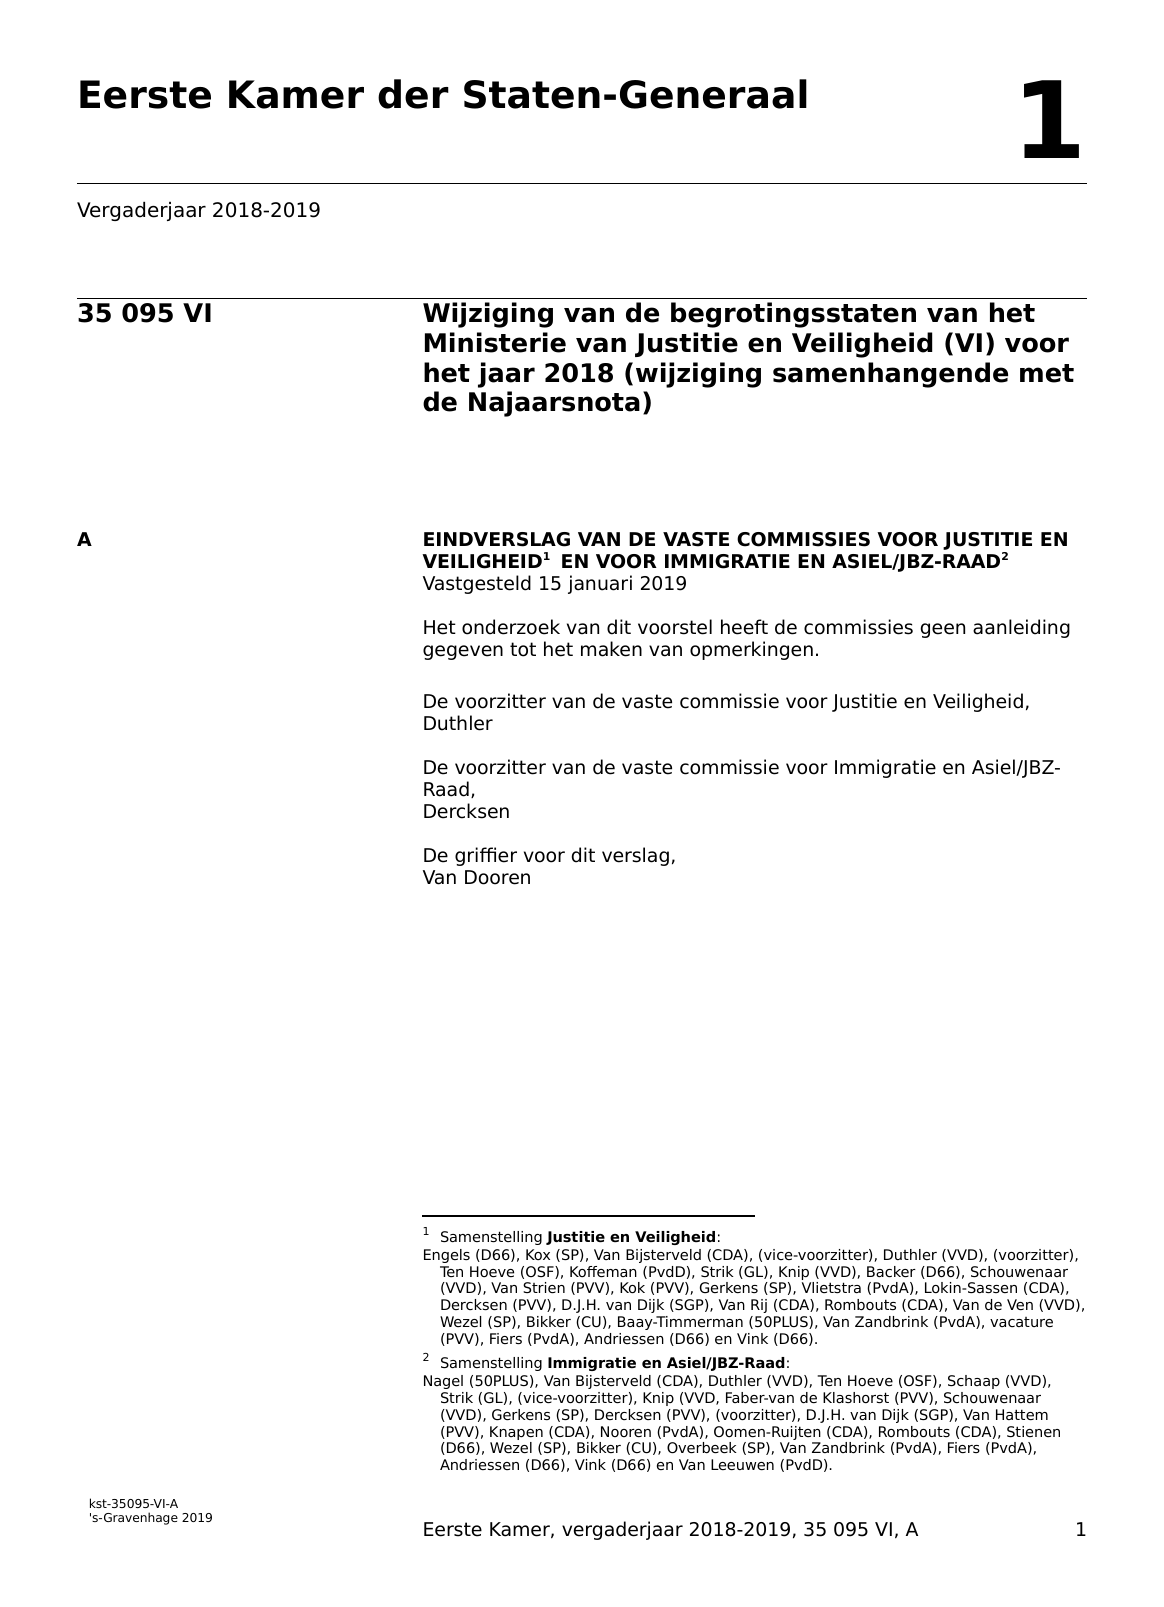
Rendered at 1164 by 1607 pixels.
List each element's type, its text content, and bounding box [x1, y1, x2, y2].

table_cell Vergaderjaar 2018-2019 [77, 184, 1087, 298]
text De voorzitter van de vaste commissie voor Immigratie en Asiel/JBZ-Raad, Dercksen [422, 757, 1087, 823]
text Engels (D66), Kox (SP), Van Bijsterveld (CDA), (vice-voorzitter), Duthler (VVD), (voorzitter), Ten Hoeve (OSF), Koffeman (PvdD), Strik (GL), Knip (VVD), Backer (D66), Schouwenaar (VVD), Van Strien (PVV), Kok (PVV), Gerkens (SP), Vlietstra (PvdA), Lokin-Sassen (CDA), Dercksen (PVV), D.J.H. van Dijk (SGP), Van Rij (CDA), Rombouts (CDA), Van de Ven (VVD), Wezel (SP), Bikker (CU), Baay-Timmerman (50PLUS), Van Zandbrink (PvdA), vacature (PVV), Fiers (PvdA), Andriessen (D66) en Vink (D66). [422, 1247, 1087, 1348]
text Vastgesteld 15 januari 2019 [422, 573, 1087, 595]
text 's-Gravenhage 2019 [88, 1511, 323, 1525]
text Nagel (50PLUS), Van Bijsterveld (CDA), Duthler (VVD), Ten Hoeve (OSF), Schaap (VVD), Strik (GL), (vice-voorzitter), Knip (VVD, Faber-van de Klashorst (PVV), Schouwenaar (VVD), Gerkens (SP), Dercksen (PVV), (voorzitter), D.J.H. van Dijk (SGP), Van Hattem (PVV), Knapen (CDA), Nooren (PvdA), Oomen-Ruijten (CDA), Rombouts (CDA), Stienen (D66), Wezel (SP), Bikker (CU), Overbeek (SP), Van Zandbrink (PvdA), Fiers (PvdA), Andriessen (D66), Vink (D66) en Van Leeuwen (PvdD). [422, 1373, 1087, 1474]
text Het onderzoek van dit voorstel heeft de commissies geen aanleiding gegeven tot het maken van opmerkingen. [422, 617, 1087, 661]
subtitle A EINDVERSLAG VAN DE VASTE COMMISSIES VOOR JUSTITIE EN VEILIGHEID EN VOOR IMMIGRATIE EN ASIEL/JBZ-RAAD [77, 529, 1087, 573]
text De griffier voor dit verslag, Van Dooren [422, 845, 1087, 889]
table_header 1 [886, 59, 1087, 183]
text kst-35095-VI-A [88, 1497, 323, 1511]
subtitle 35 095 VI Wijziging van de begrotingsstaten van het Ministerie van Justitie en Veiligheid (VI) voor het jaar 2018 (wijziging samenhangende met de Najaarsnota) [77, 299, 1087, 418]
table_header Eerste Kamer der Staten-Generaal [77, 59, 886, 183]
text De voorzitter van de vaste commissie voor Justitie en Veiligheid, Duthler [422, 691, 1087, 735]
text Samenstelling Immigratie en Asiel/JBZ-Raad: [422, 1351, 1087, 1373]
text Samenstelling Justitie en Veiligheid: [422, 1225, 1087, 1247]
